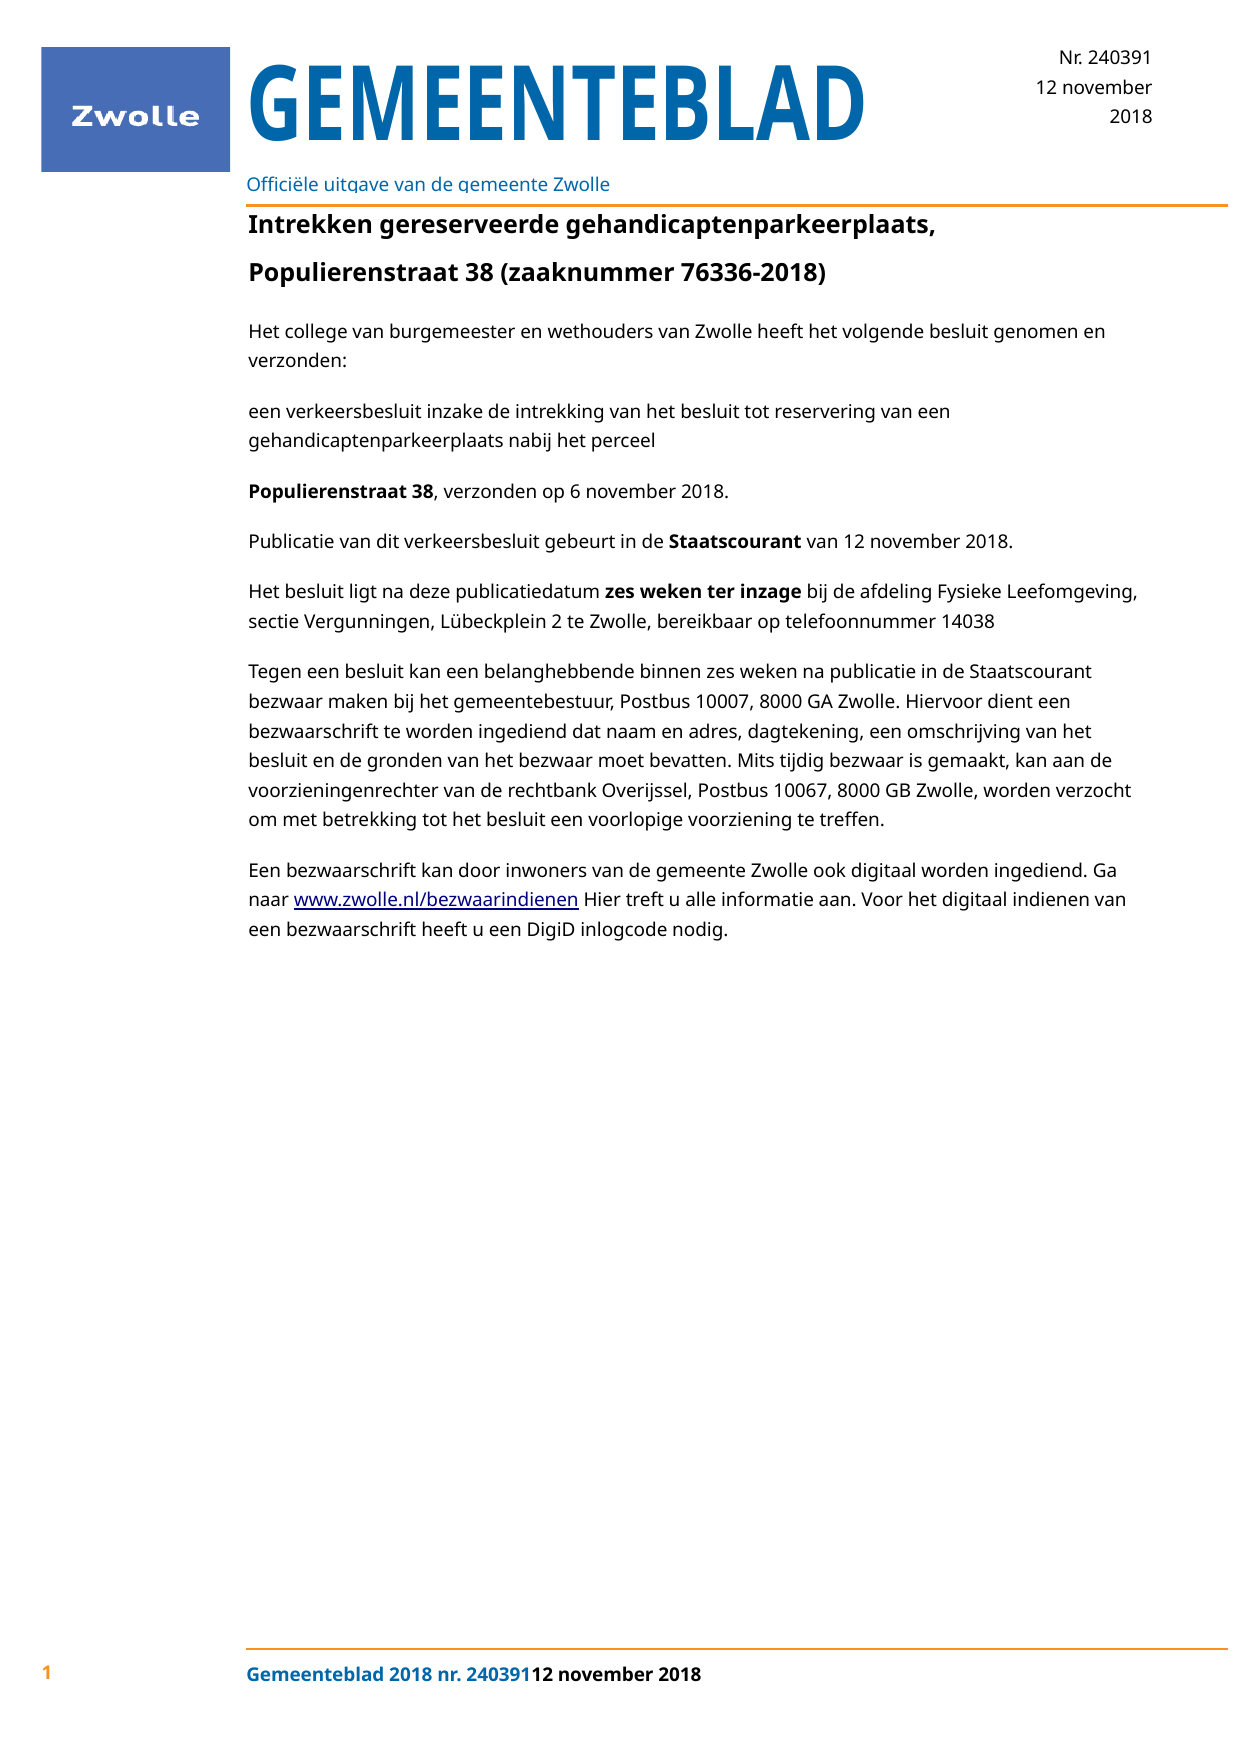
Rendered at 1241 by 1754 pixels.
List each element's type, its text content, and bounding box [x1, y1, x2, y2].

text Het college van burgemeester en wethouders van Zwolle heeft het volgende besluit genomen en verzonden: [248, 318, 1152, 373]
text Een bezwaarschrift kan door inwoners van de gemeente Zwolle ook digitaal worden ingediend. Ga naar www.zwolle.nl/bezwaarindienen Hier treft u alle informatie aan. Voor het digitaal indienen van een bezwaarschrift heeft u een DigiD inlogcode nodig. [248, 857, 1152, 942]
text Populierenstraat 38, verzonden op 6 november 2018. [248, 478, 1152, 504]
picture [41, 47, 231, 172]
text Publicatie van dit verkeersbesluit gebeurt in de Staatscourant van 12 november 2018. [248, 528, 1152, 554]
text Intrekken gereserveerde gehandicaptenparkeerplaats, Populierenstraat 38 (zaaknummer 76336-2018) [248, 207, 1152, 288]
text een verkeersbesluit inzake de intrekking van het besluit tot reservering van een gehandicaptenparkeerplaats nabij het perceel [248, 398, 1152, 453]
text Het besluit ligt na deze publicatiedatum zes weken ter inzage bij de afdeling Fysieke Leefomgeving, sectie Vergunningen, Lübeckplein 2 te Zwolle, bereikbaar op telefoonnummer 14038 [248, 579, 1152, 634]
text Tegen een besluit kan een belanghebbende binnen zes weken na publicatie in de Staatscourant bezwaar maken bij het gemeentebestuur, Postbus 10007, 8000 GA Zwolle. Hiervoor dient een bezwaarschrift te worden ingediend dat naam en adres, dagtekening, een omschrijving van het besluit en de gronden van het bezwaar moet bevatten. Mits tijdig bezwaar is gemaakt, kan aan de voorzieningenrechter van de rechtbank Overijssel, Postbus 10067, 8000 GB Zwolle, worden verzocht om met betrekking tot het besluit een voorlopige voorziening te treffen. [248, 659, 1152, 832]
